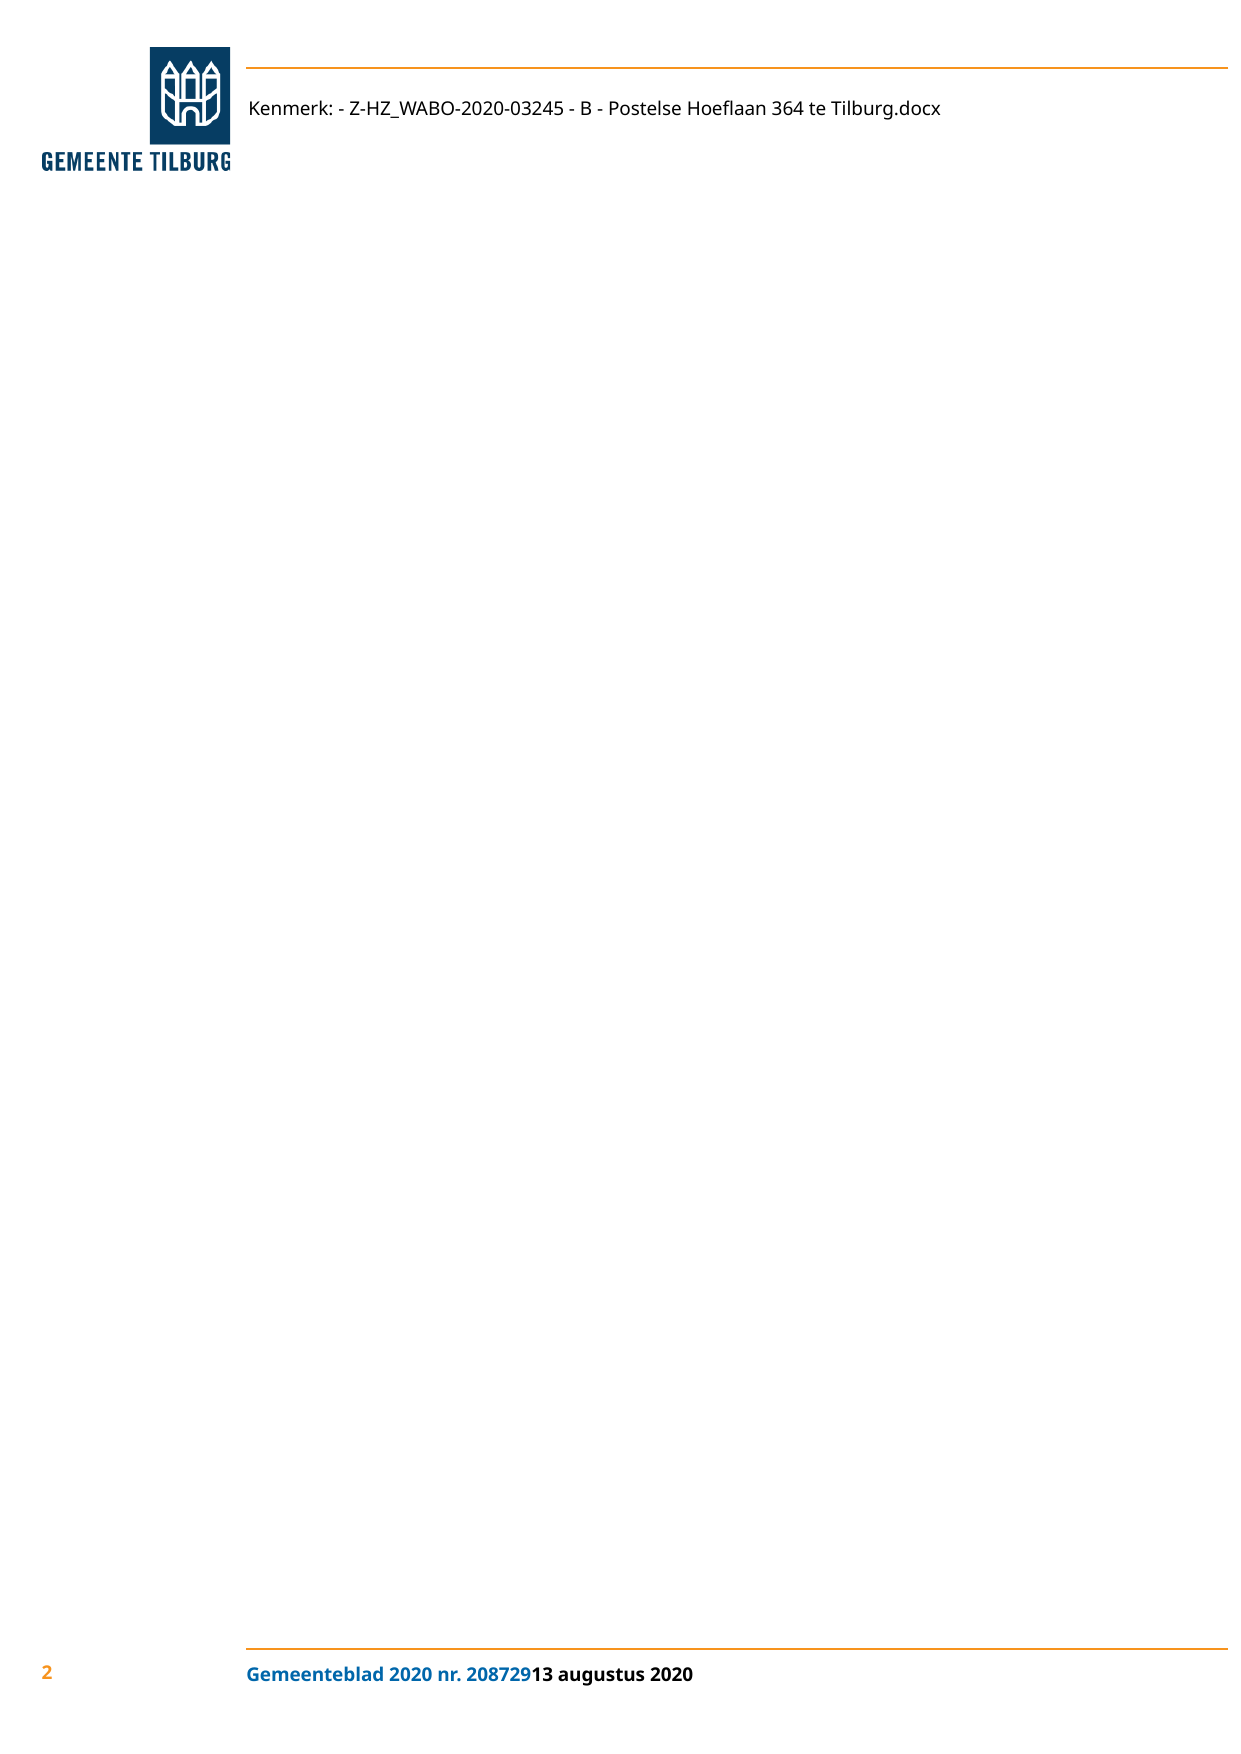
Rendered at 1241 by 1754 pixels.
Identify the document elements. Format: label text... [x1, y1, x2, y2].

text Kenmerk: - Z-HZ_WABO-2020-03245 - B - Postelse Hoeflaan 364 te Tilburg.docx [248, 95, 1152, 121]
picture [41, 47, 231, 172]
